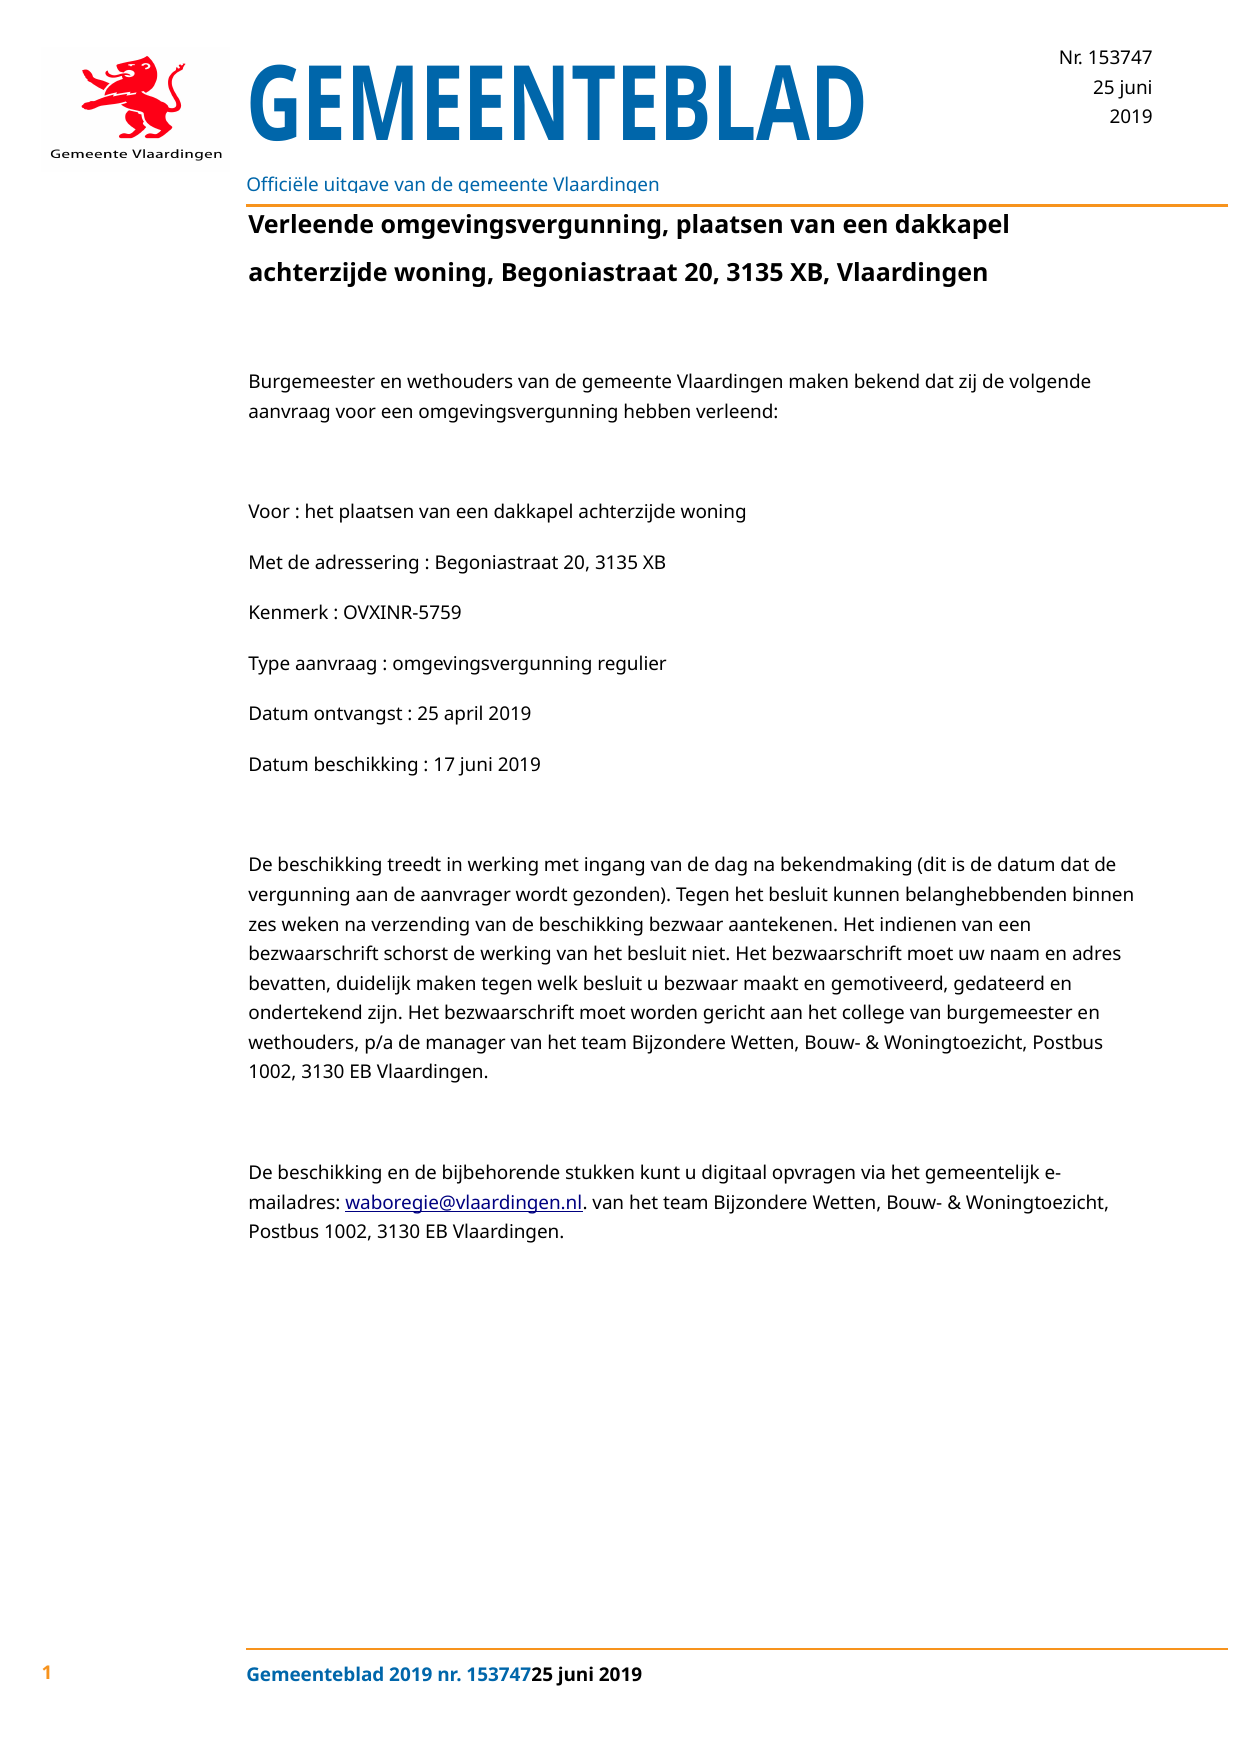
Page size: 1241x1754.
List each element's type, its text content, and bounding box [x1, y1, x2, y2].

picture [41, 47, 231, 172]
text De beschikking en de bijbehorende stukken kunt u digitaal opvragen via het gemeentelijk e-mailadres: waboregie@vlaardingen.nl. van het team Bijzondere Wetten, Bouw- & Woningtoezicht, Postbus 1002, 3130 EB Vlaardingen. [248, 1159, 1152, 1244]
text Burgemeester en wethouders van de gemeente Vlaardingen maken bekend dat zij de volgende aanvraag voor een omgevingsvergunning hebben verleend: [248, 368, 1152, 424]
text Kenmerk : OVXINR-5759 [248, 599, 1152, 625]
text Datum ontvangst : 25 april 2019 [248, 700, 1152, 726]
text Met de adressering : Begoniastraat 20, 3135 XB [248, 549, 1152, 575]
text De beschikking treedt in werking met ingang van de dag na bekendmaking (dit is de datum dat de vergunning aan de aanvrager wordt gezonden). Tegen het besluit kunnen belanghebbenden binnen zes weken na verzending van de beschikking bezwaar aantekenen. Het indienen van een bezwaarschrift schorst de werking van het besluit niet. Het bezwaarschrift moet uw naam en adres bevatten, duidelijk maken tegen welk besluit u bezwaar maakt en gemotiveerd, gedateerd en ondertekend zijn. Het bezwaarschrift moet worden gericht aan het college van burgemeester en wethouders, p/a de manager van het team Bijzondere Wetten, Bouw- & Woningtoezicht, Postbus 1002, 3130 EB Vlaardingen. [248, 852, 1152, 1084]
text Voor : het plaatsen van een dakkapel achterzijde woning [248, 499, 1152, 524]
text Type aanvraag : omgevingsvergunning regulier [248, 650, 1152, 676]
text Verleende omgevingsvergunning, plaatsen van een dakkapel achterzijde woning, Begoniastraat 20, 3135 XB, Vlaardingen [248, 207, 1152, 288]
text Datum beschikking : 17 juni 2019 [248, 751, 1152, 777]
